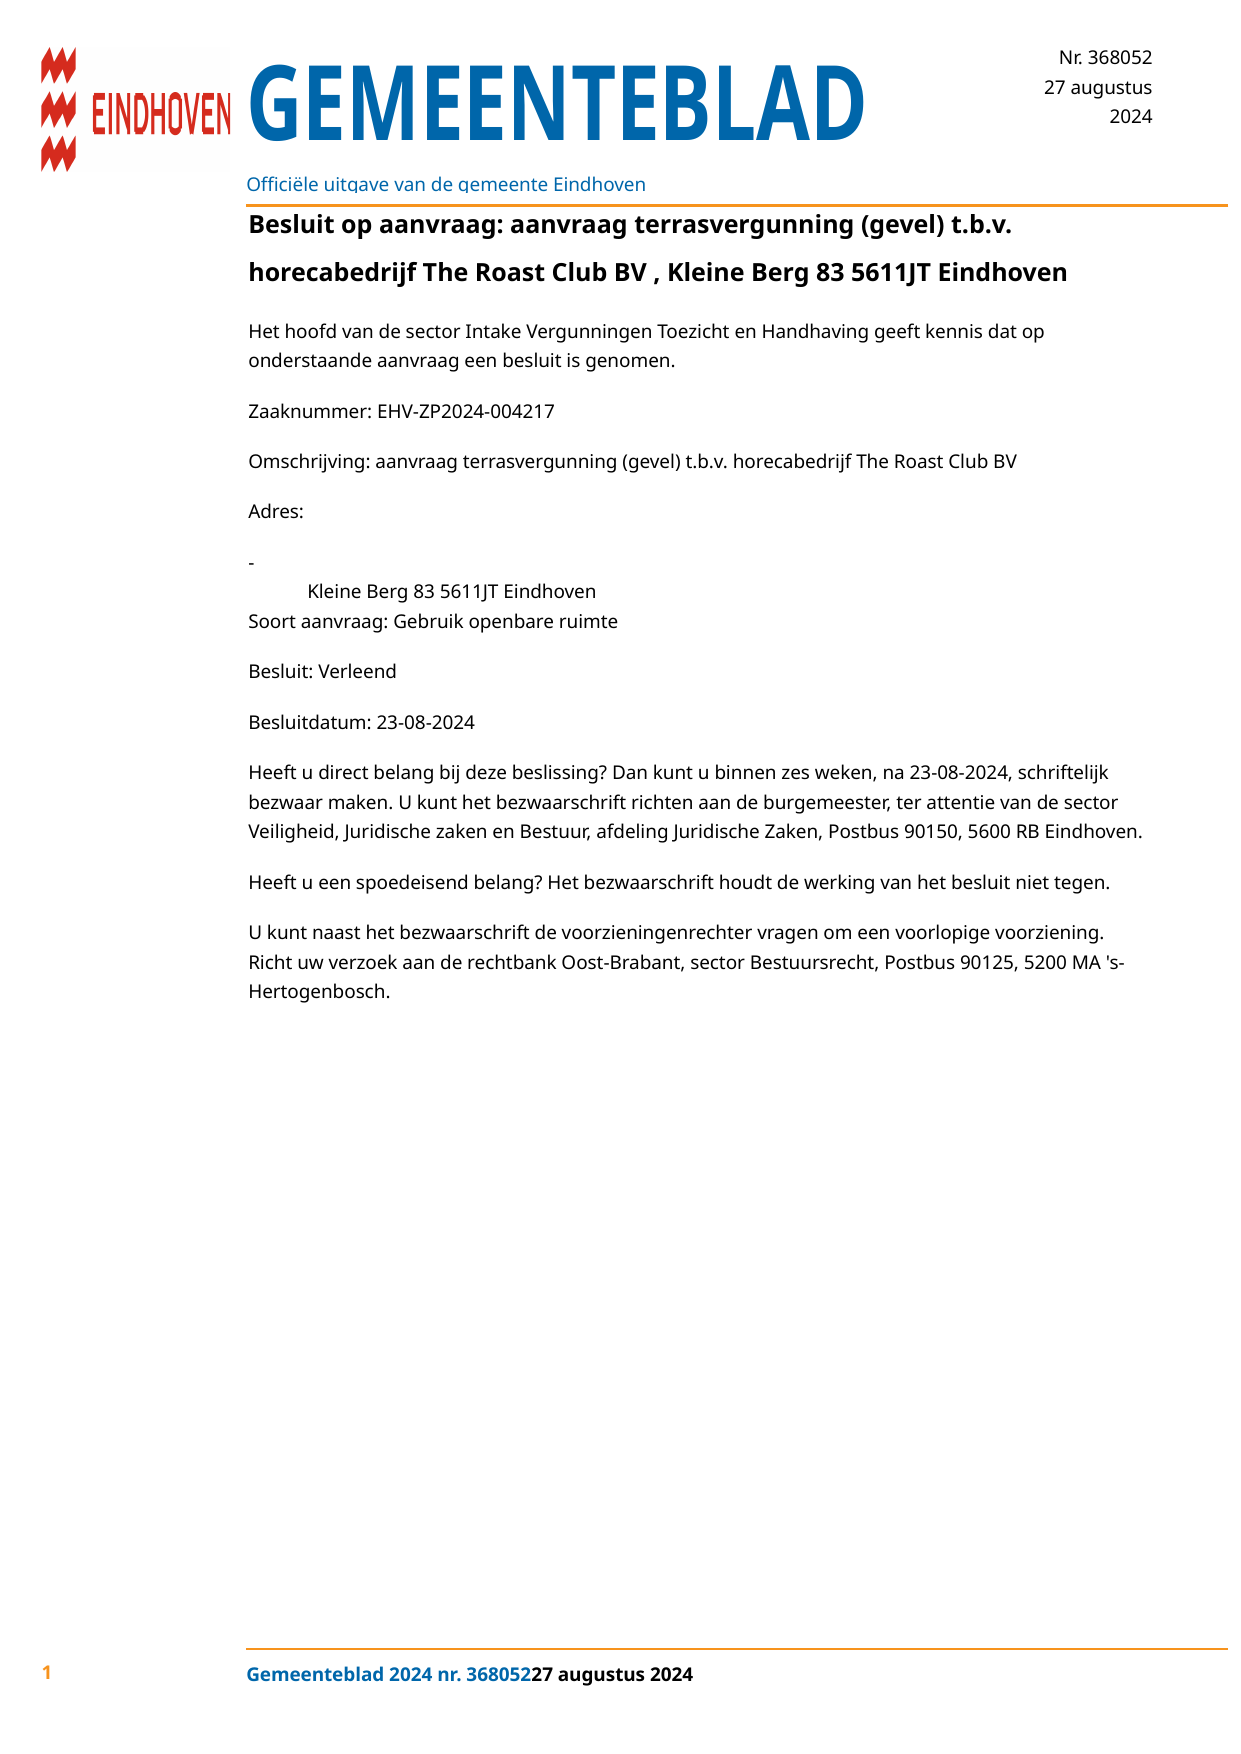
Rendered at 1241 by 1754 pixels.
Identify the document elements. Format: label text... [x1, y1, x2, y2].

text Het hoofd van de sector Intake Vergunningen Toezicht en Handhaving geeft kennis dat op onderstaande aanvraag een besluit is genomen. [248, 318, 1152, 373]
list Kleine Berg 83 5611JT Eindhoven [248, 579, 1152, 604]
text Adres: [248, 499, 1152, 524]
text Heeft u een spoedeisend belang? Het bezwaarschrift houdt de werking van het besluit niet tegen. [248, 869, 1152, 895]
text Besluit: Verleend [248, 659, 1152, 684]
text U kunt naast het bezwaarschrift de voorzieningenrechter vragen om een voorlopige voorziening. Richt uw verzoek aan de rechtbank Oost-Brabant, sector Bestuursrecht, Postbus 90125, 5200 MA 's-Hertogenbosch. [248, 919, 1152, 1004]
text Heeft u direct belang bij deze beslissing? Dan kunt u binnen zes weken, na 23-08-2024, schriftelijk bezwaar maken. U kunt het bezwaarschrift richten aan de burgemeester, ter attentie van de sector Veiligheid, Juridische zaken en Bestuur, afdeling Juridische Zaken, Postbus 90150, 5600 RB Eindhoven. [248, 759, 1152, 844]
text Omschrijving: aanvraag terrasvergunning (gevel) t.b.v. horecabedrijf The Roast Club BV [248, 448, 1152, 474]
picture [41, 47, 231, 172]
text Soort aanvraag: Gebruik openbare ruimte [248, 608, 1152, 634]
text Besluitdatum: 23-08-2024 [248, 709, 1152, 735]
text Zaaknummer: EHV-ZP2024-004217 [248, 398, 1152, 424]
text Besluit op aanvraag: aanvraag terrasvergunning (gevel) t.b.v. horecabedrijf The Roast Club BV , Kleine Berg 83 5611JT Eindhoven [248, 207, 1152, 288]
